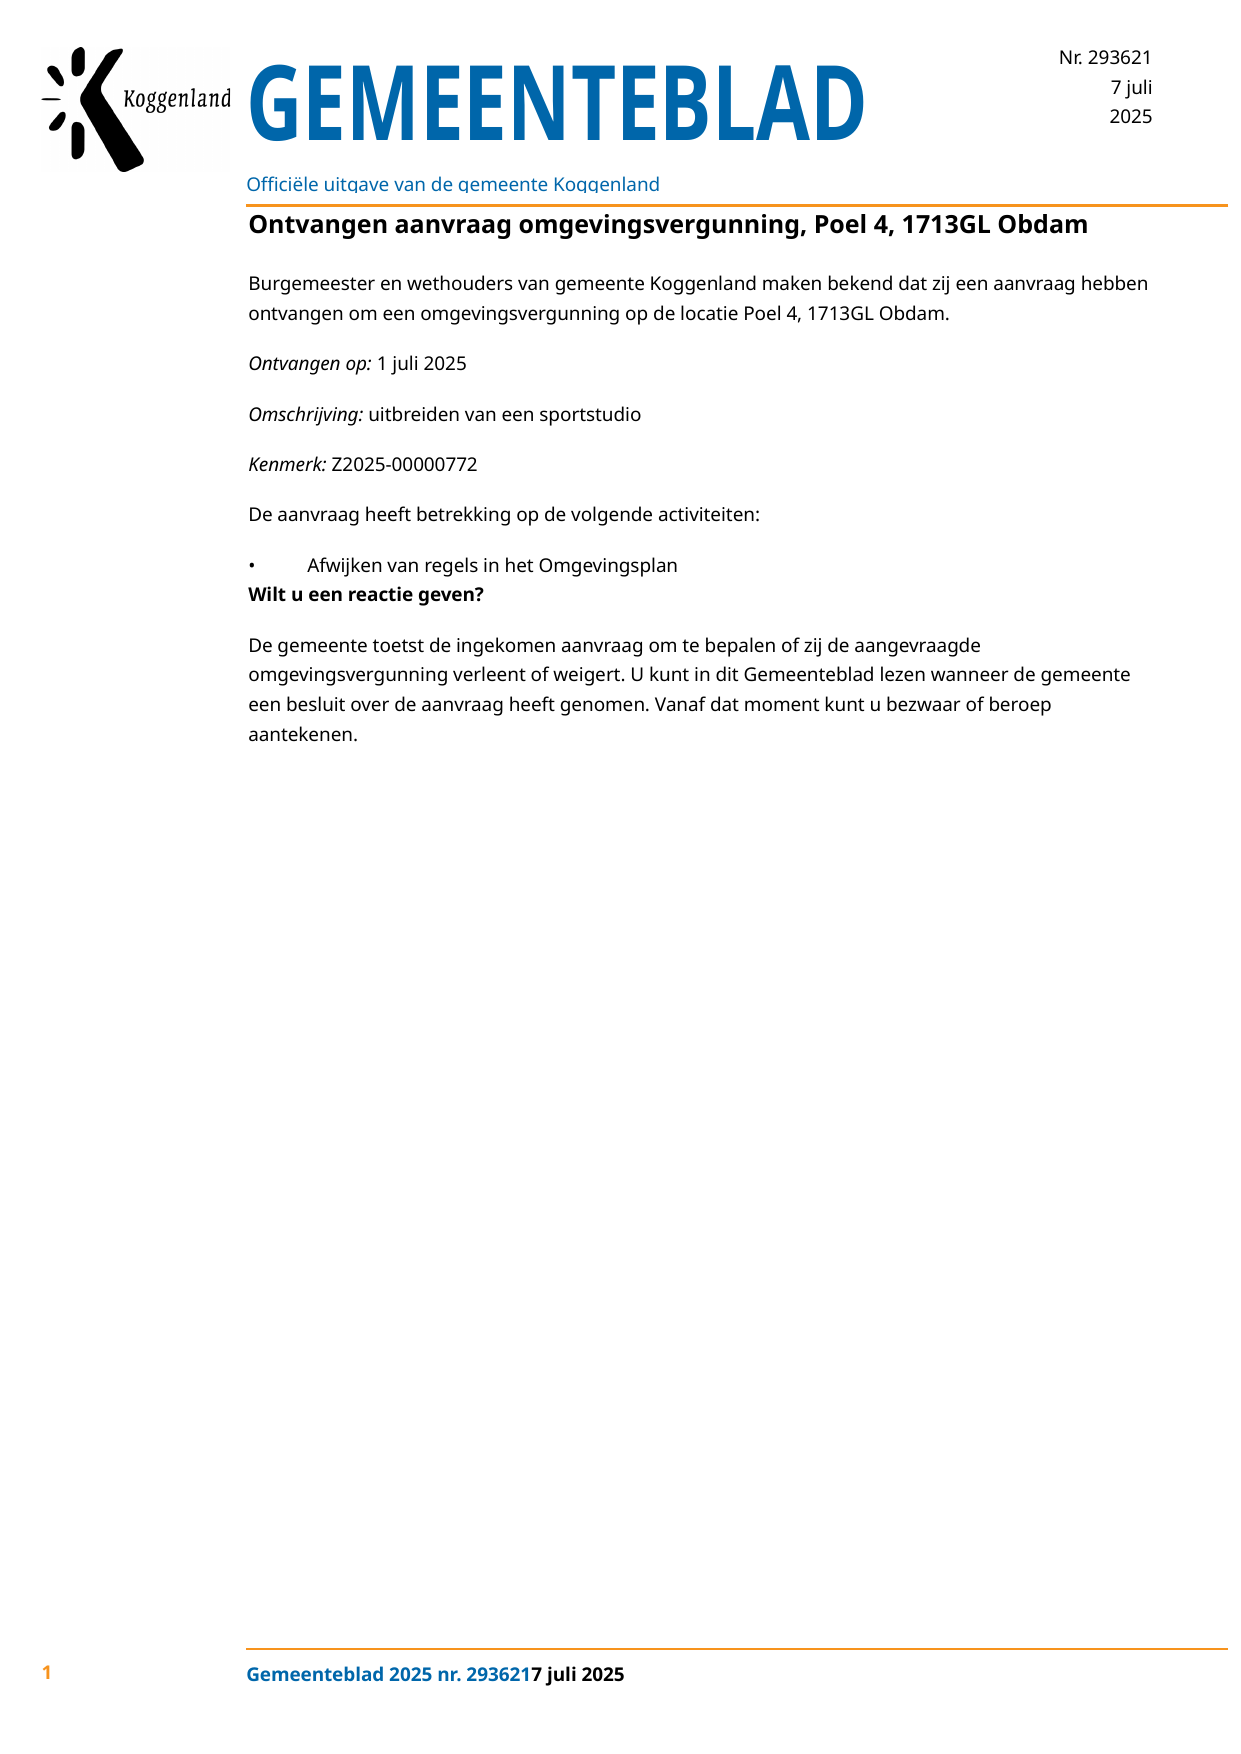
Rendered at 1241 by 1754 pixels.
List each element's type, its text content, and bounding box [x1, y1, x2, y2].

text Ontvangen aanvraag omgevingsvergunning, Poel 4, 1713GL Obdam [248, 207, 1152, 241]
text Wilt u een reactie geven? [248, 582, 1152, 607]
text Burgemeester en wethouders van gemeente Koggenland maken bekend dat zij een aanvraag hebben ontvangen om een omgevingsvergunning op de locatie Poel 4, 1713GL Obdam. [248, 270, 1152, 326]
text Ontvangen op: 1 juli 2025 [248, 350, 1152, 376]
text Omschrijving: uitbreiden van een sportstudio [248, 401, 1152, 426]
text De gemeente toetst de ingekomen aanvraag om te bepalen of zij de aangevraagde omgevingsvergunning verleent of weigert. U kunt in dit Gemeenteblad lezen wanneer de gemeente een besluit over de aanvraag heeft genomen. Vanaf dat moment kunt u bezwaar of beroep aantekenen. [248, 632, 1152, 746]
picture [41, 47, 231, 172]
text De aanvraag heeft betrekking op de volgende activiteiten: [248, 502, 1152, 527]
list Afwijken van regels in het Omgevingsplan [248, 552, 1152, 578]
text Kenmerk: Z2025-00000772 [248, 451, 1152, 477]
